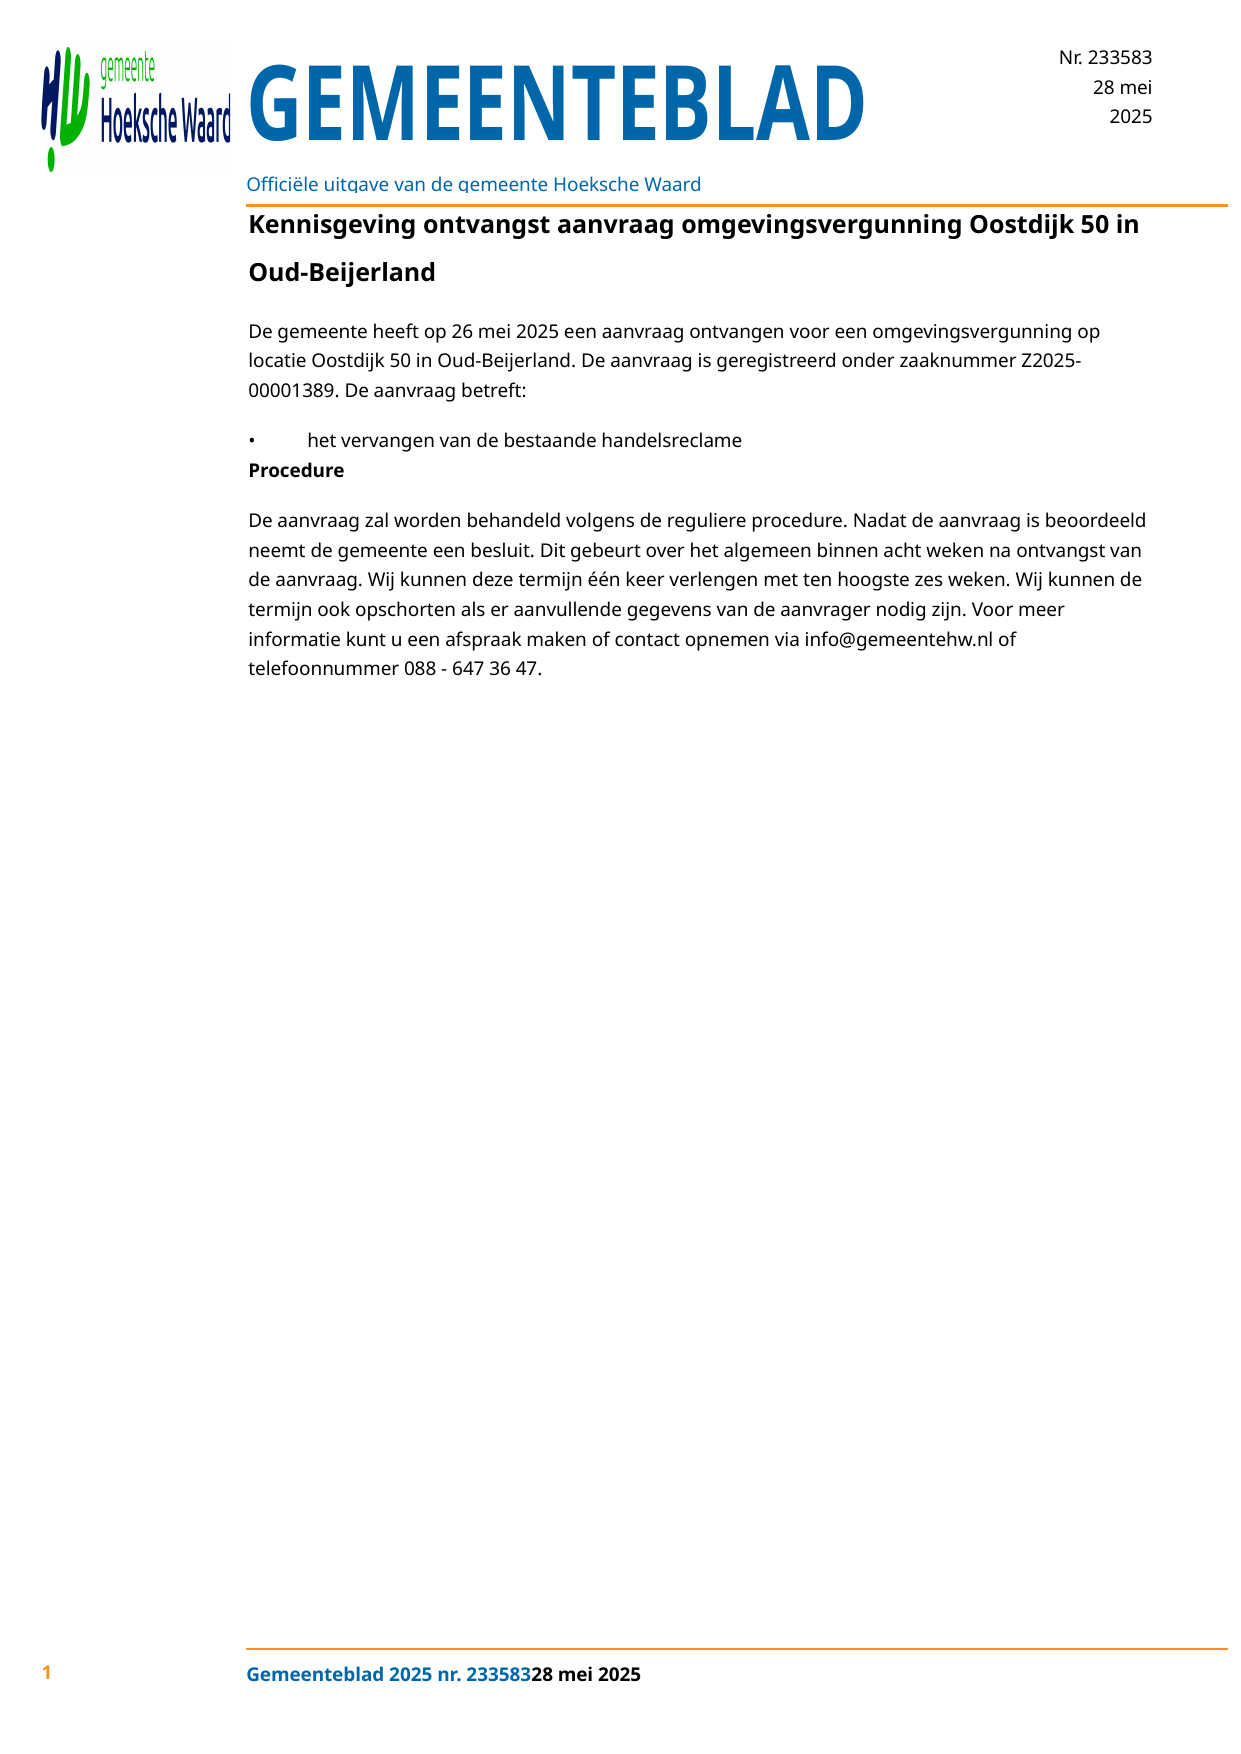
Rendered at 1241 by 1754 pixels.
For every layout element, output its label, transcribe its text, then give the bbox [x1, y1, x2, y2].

picture [41, 47, 231, 172]
text Procedure [248, 457, 1152, 483]
text Kennisgeving ontvangst aanvraag omgevingsvergunning Oostdijk 50 in Oud-Beijerland [248, 207, 1152, 288]
list het vervangen van de bestaande handelsreclame [248, 427, 1152, 453]
text De gemeente heeft op 26 mei 2025 een aanvraag ontvangen voor een omgevingsvergunning op locatie Oostdijk 50 in Oud-Beijerland. De aanvraag is geregistreerd onder zaaknummer Z2025-00001389. De aanvraag betreft: [248, 318, 1152, 403]
text De aanvraag zal worden behandeld volgens de reguliere procedure. Nadat de aanvraag is beoordeeld neemt de gemeente een besluit. Dit gebeurt over het algemeen binnen acht weken na ontvangst van de aanvraag. Wij kunnen deze termijn één keer verlengen met ten hoogste zes weken. Wij kunnen de termijn ook opschorten als er aanvullende gegevens van de aanvrager nodig zijn. Voor meer informatie kunt u een afspraak maken of contact opnemen via info@gemeentehw.nl of telefoonnummer 088 - 647 36 47. [248, 507, 1152, 681]
